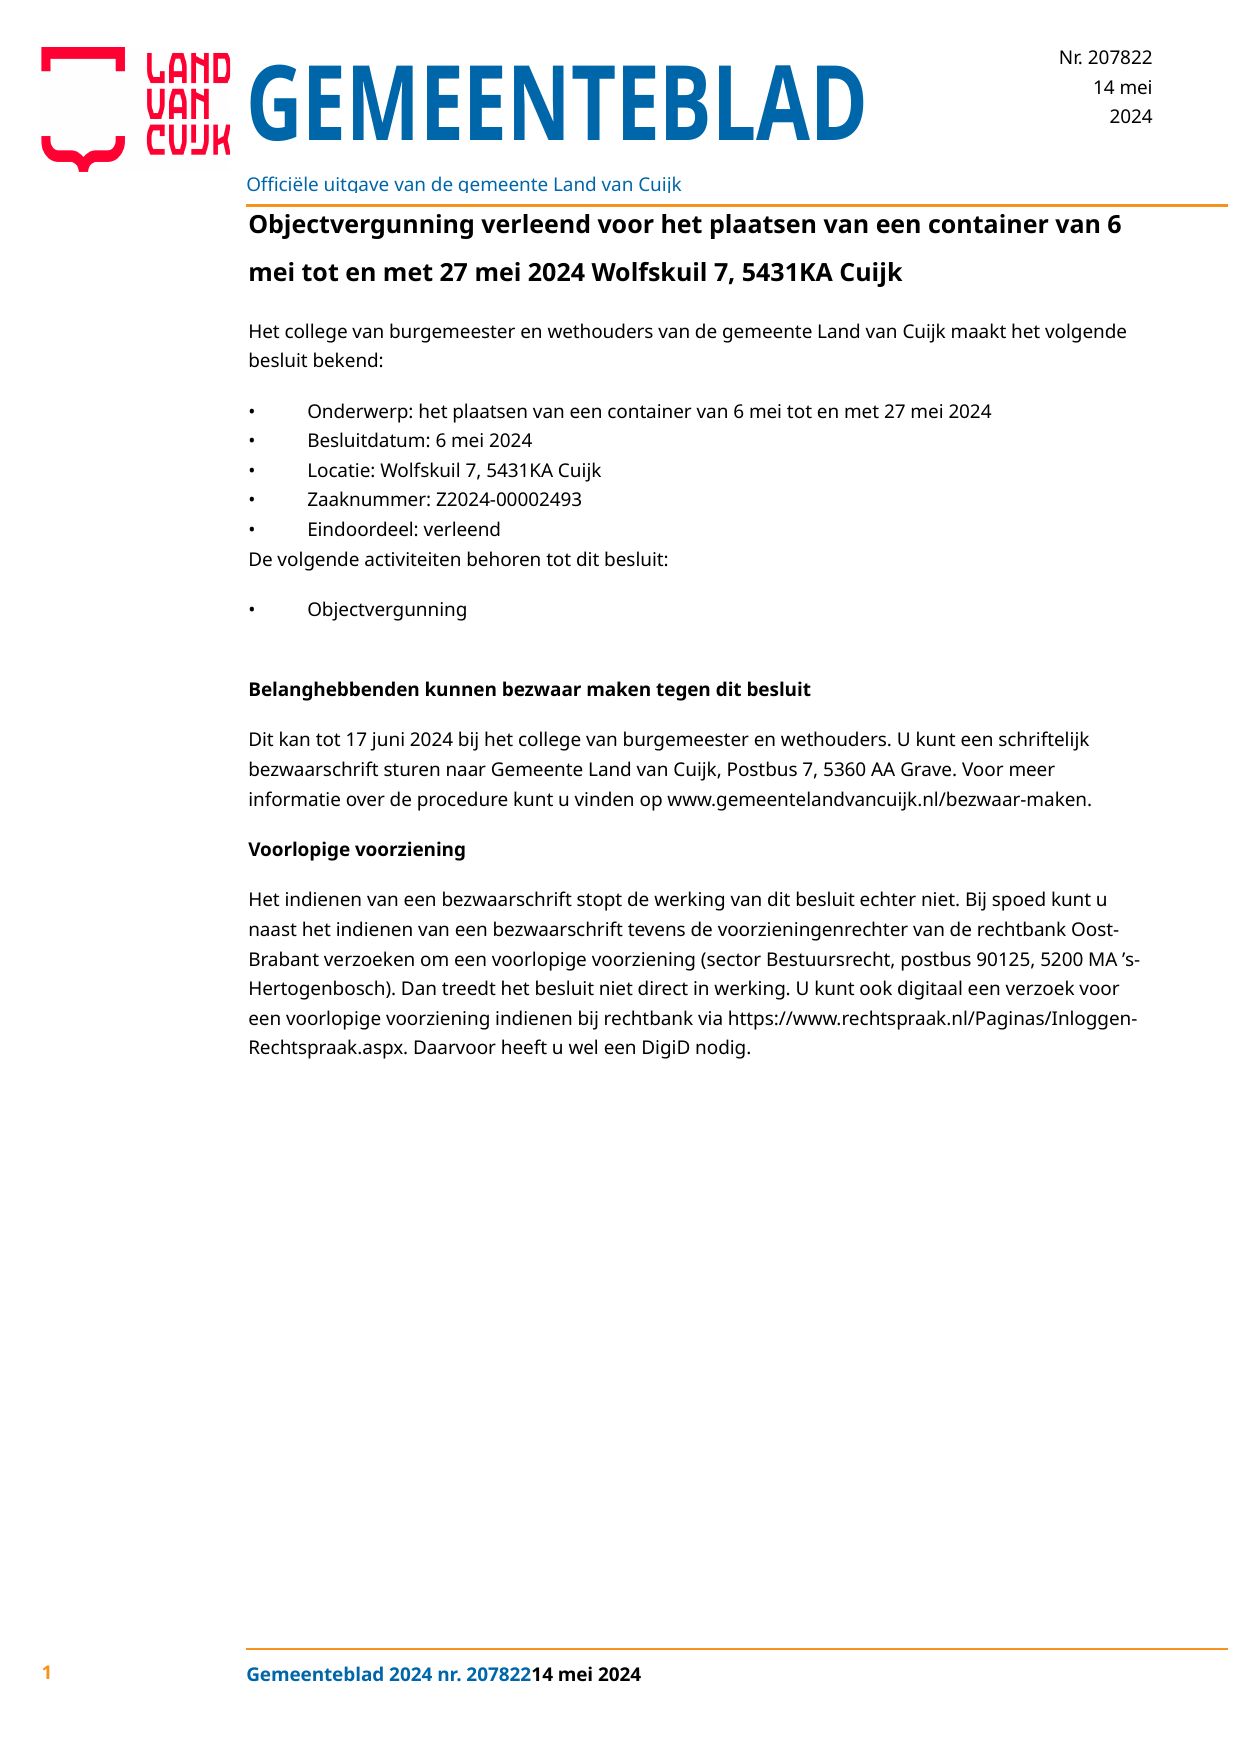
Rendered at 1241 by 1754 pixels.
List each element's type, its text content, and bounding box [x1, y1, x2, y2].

text Belanghebbenden kunnen bezwaar maken tegen dit besluit [248, 676, 1152, 702]
list Besluitdatum: 6 mei 2024 [248, 427, 1152, 453]
picture [41, 47, 231, 172]
list Onderwerp: het plaatsen van een container van 6 mei tot en met 27 mei 2024 [248, 398, 1152, 424]
text Het indienen van een bezwaarschrift stopt de werking van dit besluit echter niet. Bij spoed kunt u naast het indienen van een bezwaarschrift tevens de voorzieningenrechter van de rechtbank Oost-Brabant verzoeken om een voorlopige voorziening (sector Bestuursrecht, postbus 90125, 5200 MA ’s-Hertogenbosch). Dan treedt het besluit niet direct in werking. U kunt ook digitaal een verzoek voor een voorlopige voorziening indienen bij rechtbank via https://www.rechtspraak.nl/Paginas/Inloggen-Rechtspraak.aspx. Daarvoor heeft u wel een DigiD nodig. [248, 887, 1152, 1060]
list Eindoordeel: verleend [248, 516, 1152, 542]
list Objectvergunning [248, 596, 1152, 622]
text Objectvergunning verleend voor het plaatsen van een container van 6 mei tot en met 27 mei 2024 Wolfskuil 7, 5431KA Cuijk [248, 207, 1152, 288]
list Zaaknummer: Z2024-00002493 [248, 487, 1152, 512]
list Locatie: Wolfskuil 7, 5431KA Cuijk [248, 457, 1152, 483]
text Voorlopige voorziening [248, 836, 1152, 862]
text De volgende activiteiten behoren tot dit besluit: [248, 546, 1152, 572]
text Het college van burgemeester en wethouders van de gemeente Land van Cuijk maakt het volgende besluit bekend: [248, 318, 1152, 373]
text Dit kan tot 17 juni 2024 bij het college van burgemeester en wethouders. U kunt een schriftelijk bezwaarschrift sturen naar Gemeente Land van Cuijk, Postbus 7, 5360 AA Grave. Voor meer informatie over de procedure kunt u vinden op www.gemeentelandvancuijk.nl/bezwaar-maken. [248, 727, 1152, 812]
